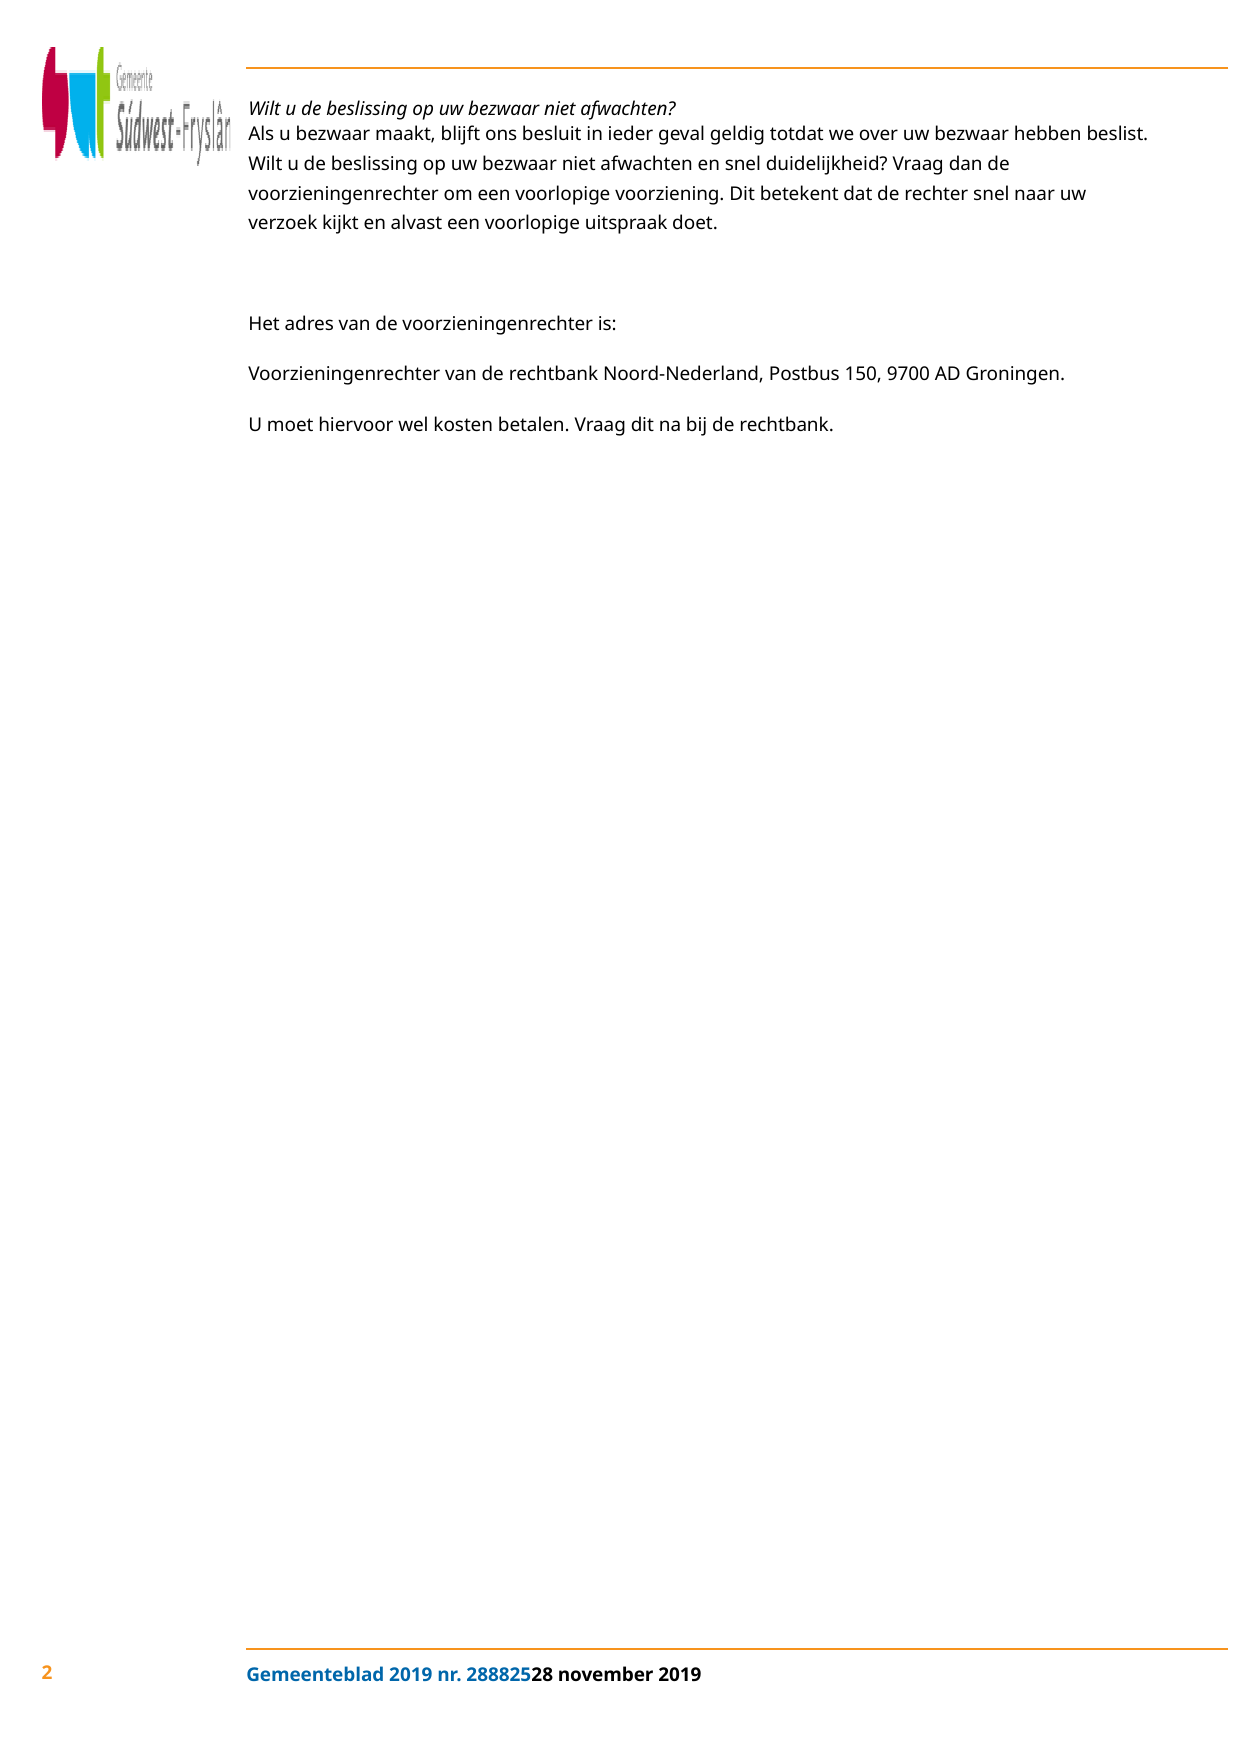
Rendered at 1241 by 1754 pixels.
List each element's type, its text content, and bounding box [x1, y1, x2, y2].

text U moet hiervoor wel kosten betalen. Vraag dit na bij de rechtbank. [248, 411, 1152, 437]
picture [41, 47, 231, 172]
text Als u bezwaar maakt, blijft ons besluit in ieder geval geldig totdat we over uw bezwaar hebben beslist. Wilt u de beslissing op uw bezwaar niet afwachten en snel duidelijkheid? Vraag dan de voorzieningenrechter om een voorlopige voorziening. Dit betekent dat de rechter snel naar uw verzoek kijkt en alvast een voorlopige uitspraak doet. [248, 121, 1152, 235]
text Het adres van de voorzieningenrechter is: [248, 310, 1152, 336]
text Wilt u de beslissing op uw bezwaar niet afwachten? [248, 95, 1152, 121]
text Voorzieningenrechter van de rechtbank Noord-Nederland, Postbus 150, 9700 AD Groningen. [248, 361, 1152, 386]
